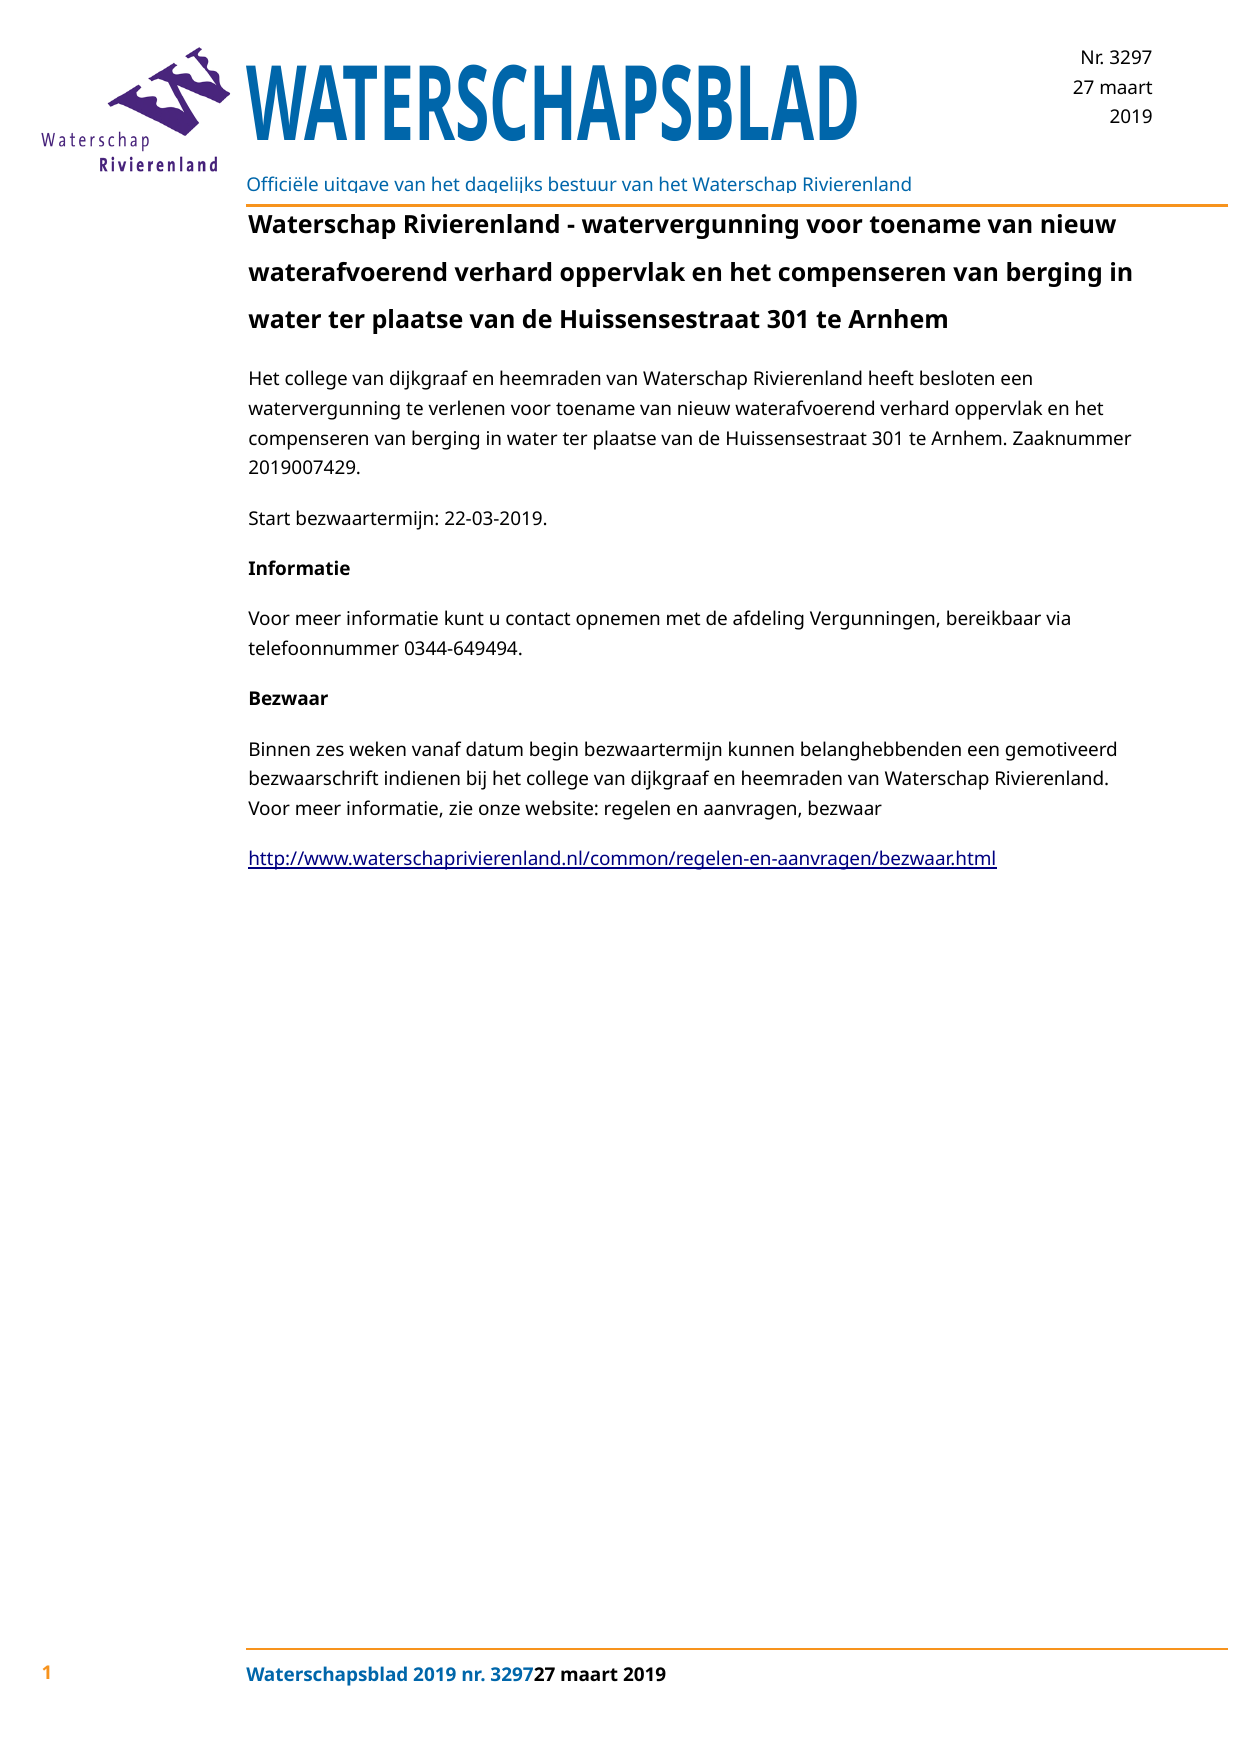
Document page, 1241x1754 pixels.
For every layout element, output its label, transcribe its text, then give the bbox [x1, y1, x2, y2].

text http://www.waterschaprivierenland.nl/common/regelen-en-aanvragen/bezwaar.html [248, 846, 1152, 871]
text Waterschap Rivierenland - watervergunning voor toename van nieuw waterafvoerend verhard oppervlak en het compenseren van berging in water ter plaatse van de Huissensestraat 301 te Arnhem [248, 207, 1152, 336]
text Informatie [248, 555, 1152, 581]
text Voor meer informatie kunt u contact opnemen met de afdeling Vergunningen, bereikbaar via telefoonnummer 0344-649494. [248, 606, 1152, 661]
picture [41, 47, 231, 172]
text Start bezwaartermijn: 22-03-2019. [248, 505, 1152, 530]
text Binnen zes weken vanaf datum begin bezwaartermijn kunnen belanghebbenden een gemotiveerd bezwaarschrift indienen bij het college van dijkgraaf en heemraden van Waterschap Rivierenland. Voor meer informatie, zie onze website: regelen en aanvragen, bezwaar [248, 736, 1152, 821]
text Het college van dijkgraaf en heemraden van Waterschap Rivierenland heeft besloten een watervergunning te verlenen voor toename van nieuw waterafvoerend verhard oppervlak en het compenseren van berging in water ter plaatse van de Huissensestraat 301 te Arnhem. Zaaknummer 2019007429. [248, 366, 1152, 480]
text Bezwaar [248, 686, 1152, 711]
